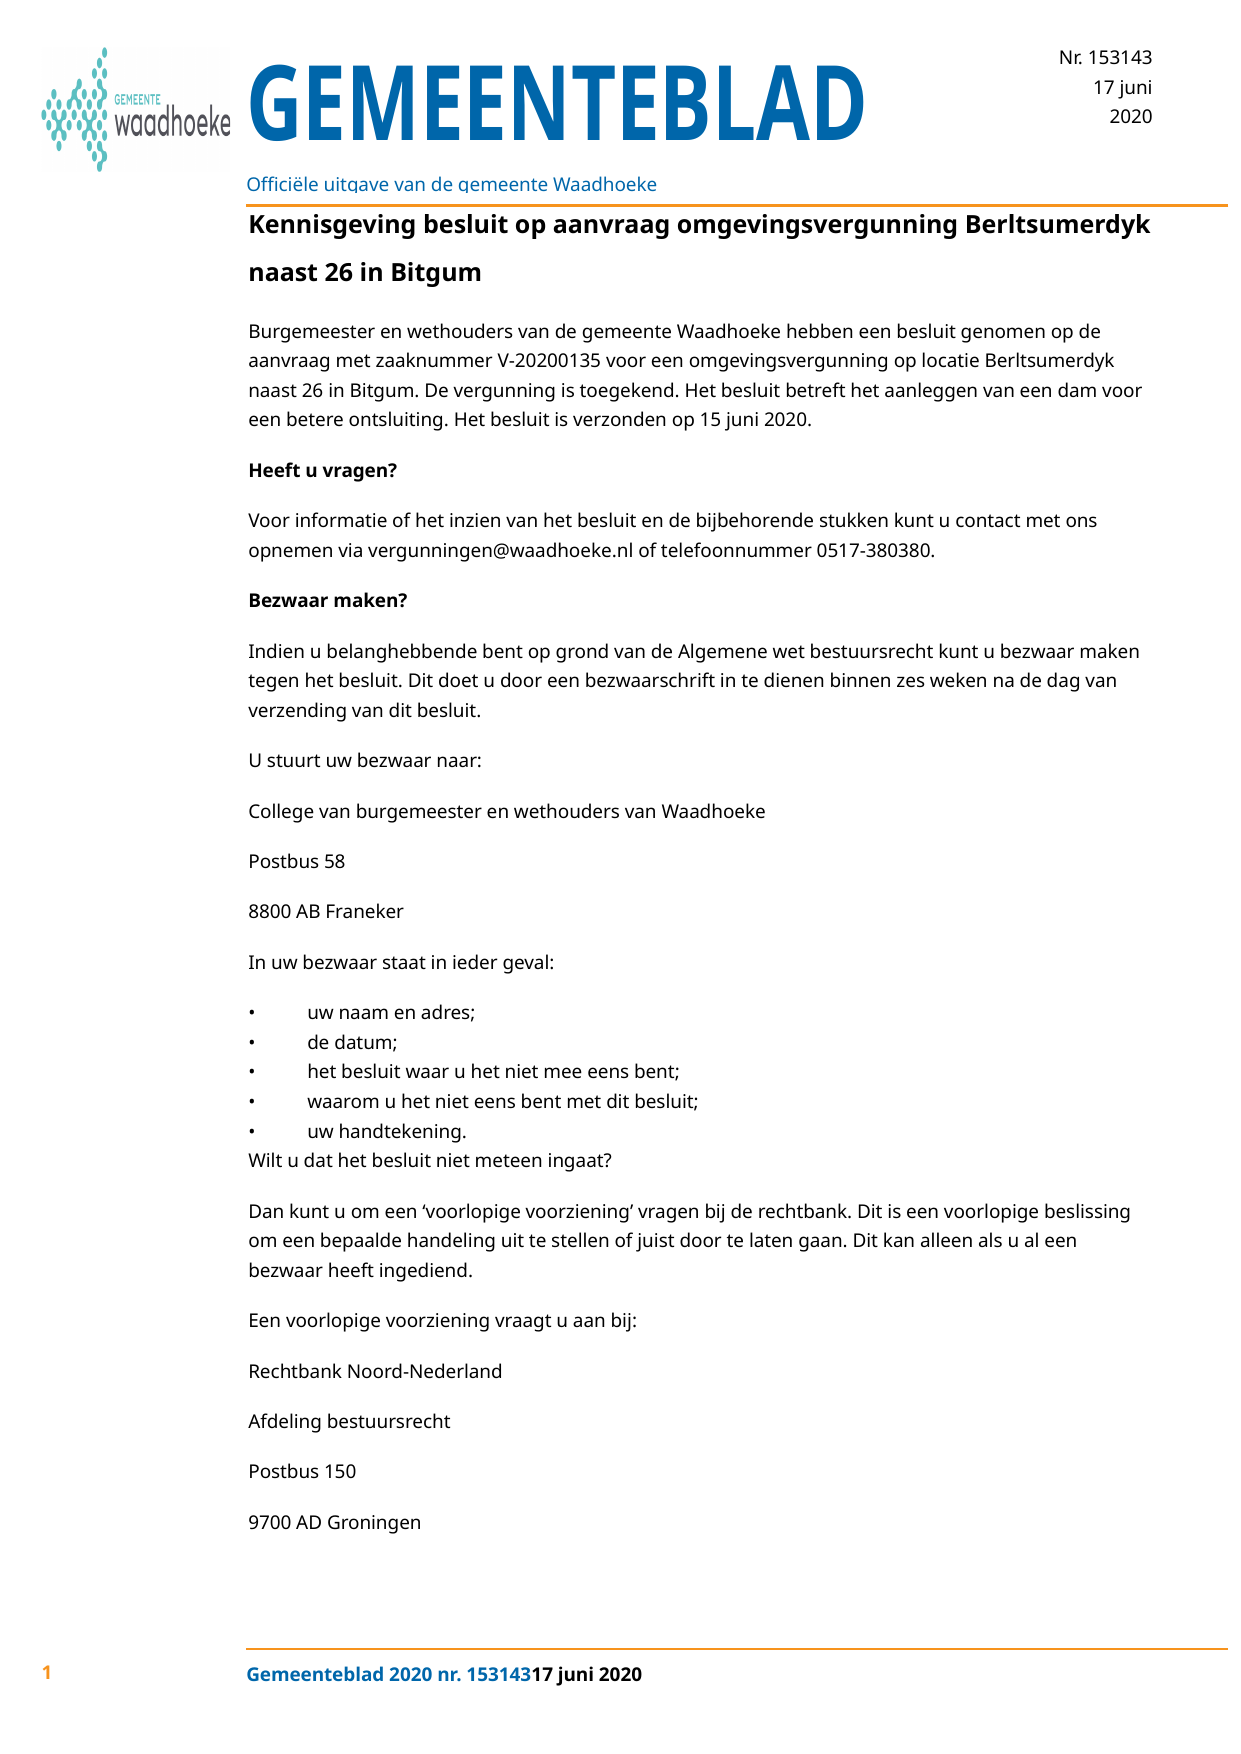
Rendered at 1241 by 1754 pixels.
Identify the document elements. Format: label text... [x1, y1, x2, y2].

text U stuurt uw bezwaar naar: [248, 747, 1152, 773]
text Een voorlopige voorziening vraagt u aan bij: [248, 1307, 1152, 1333]
text Wilt u dat het besluit niet meteen ingaat? [248, 1147, 1152, 1173]
list de datum; [248, 1029, 1152, 1055]
text Voor informatie of het inzien van het besluit en de bijbehorende stukken kunt u contact met ons opnemen via vergunningen@waadhoeke.nl of telefoonnummer 0517-380380. [248, 507, 1152, 563]
text Kennisgeving besluit op aanvraag omgevingsvergunning Berltsumerdyk naast 26 in Bitgum [248, 207, 1152, 288]
list uw naam en adres; [248, 999, 1152, 1025]
text College van burgemeester en wethouders van Waadhoeke [248, 798, 1152, 824]
text Afdeling bestuursrecht [248, 1408, 1152, 1434]
text Indien u belanghebbende bent op grond van de Algemene wet bestuursrecht kunt u bezwaar maken tegen het besluit. Dit doet u door een bezwaarschrift in te dienen binnen zes weken na de dag van verzending van dit besluit. [248, 638, 1152, 723]
text 9700 AD Groningen [248, 1509, 1152, 1535]
text Burgemeester en wethouders van de gemeente Waadhoeke hebben een besluit genomen op de aanvraag met zaaknummer V-20200135 voor een omgevingsvergunning op locatie Berltsumerdyk naast 26 in Bitgum. De vergunning is toegekend. Het besluit betreft het aanleggen van een dam voor een betere ontsluiting. Het besluit is verzonden op 15 juni 2020. [248, 318, 1152, 432]
text Dan kunt u om een ‘voorlopige voorziening’ vragen bij de rechtbank. Dit is een voorlopige beslissing om een bepaalde handeling uit te stellen of juist door te laten gaan. Dit kan alleen als u al een bezwaar heeft ingediend. [248, 1198, 1152, 1283]
text In uw bezwaar staat in ieder geval: [248, 949, 1152, 975]
text Rechtbank Noord-Nederland [248, 1358, 1152, 1384]
list uw handtekening. [248, 1118, 1152, 1144]
text 8800 AB Franeker [248, 899, 1152, 924]
list waarom u het niet eens bent met dit besluit; [248, 1088, 1152, 1114]
text Postbus 58 [248, 848, 1152, 874]
picture [41, 47, 231, 172]
text Heeft u vragen? [248, 457, 1152, 483]
text Postbus 150 [248, 1459, 1152, 1484]
list het besluit waar u het niet mee eens bent; [248, 1059, 1152, 1084]
text Bezwaar maken? [248, 587, 1152, 613]
